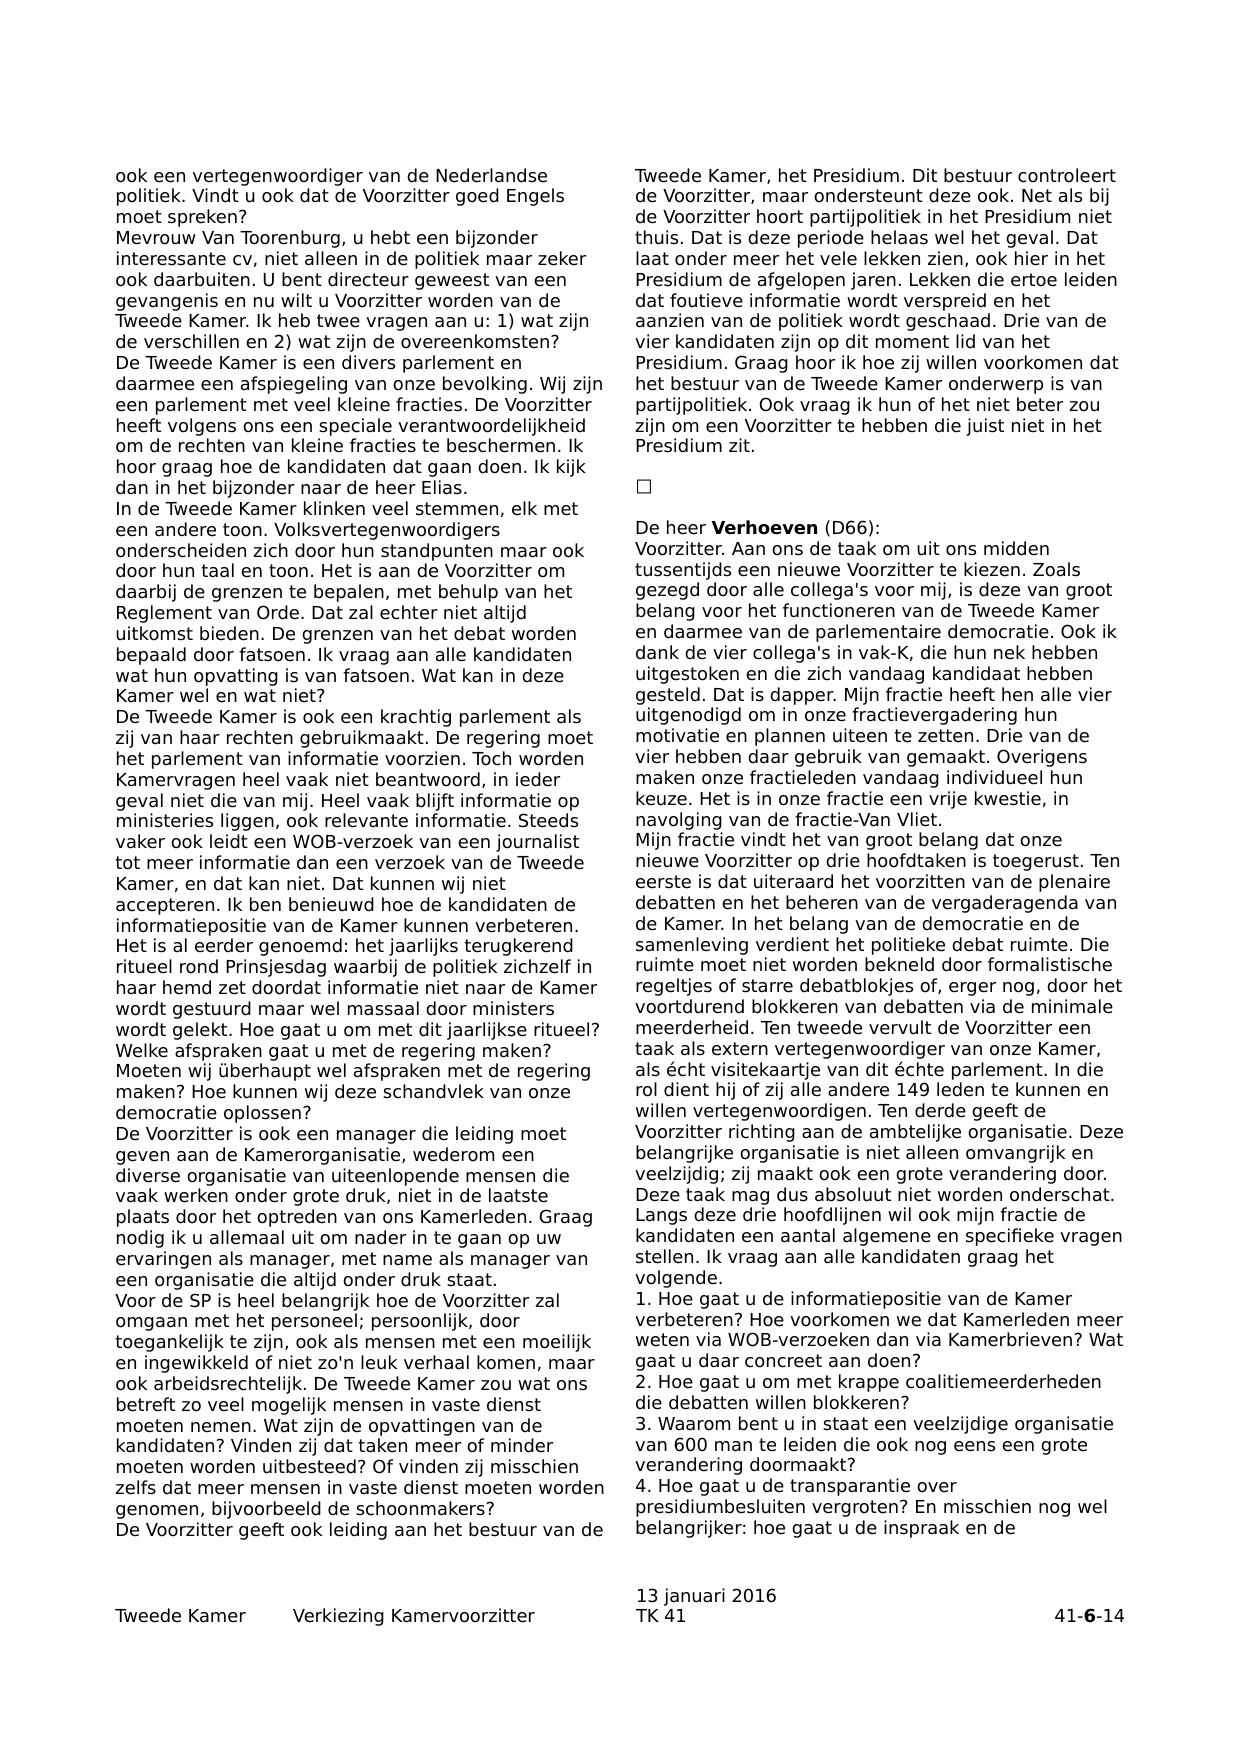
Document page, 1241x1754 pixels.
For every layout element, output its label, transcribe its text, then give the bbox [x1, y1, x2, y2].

text Mijn fractie vindt het van groot belang dat onze nieuwe Voorzitter op drie hoofdtaken is toegerust. Ten eerste is dat uiteraard het voorzitten van de plenaire debatten en het beheren van de vergaderagenda van de Kamer. In het belang van de democratie en de samenleving verdient het politieke debat ruimte. Die ruimte moet niet worden bekneld door formalistische regeltjes of starre debatblokjes of, erger nog, door het voortdurend blokkeren van debatten via de minimale meerderheid. Ten tweede vervult de Voorzitter een taak als extern vertegenwoordiger van onze Kamer, als écht visitekaartje van dit échte parlement. In die rol dient hij of zij alle andere 149 leden te kunnen en willen vertegenwoordigen. Ten derde geeft de Voorzitter richting aan de ambtelijke organisatie. Deze belangrijke organisatie is niet alleen omvangrijk en veelzijdig; zij maakt ook een grote verandering door. Deze taak mag dus absoluut niet worden onderschat. [635, 830, 1125, 1205]
text Mevrouw Van Toorenburg, u hebt een bijzonder interessante cv, niet alleen in de politiek maar zeker ook daarbuiten. U bent directeur geweest van een gevangenis en nu wilt u Voorzitter worden van de Tweede Kamer. Ik heb twee vragen aan u: 1) wat zijn de verschillen en 2) wat zijn de overeenkomsten? [115, 228, 605, 353]
text 4. Hoe gaat u de transparantie over presidiumbesluiten vergroten? En misschien nog wel belangrijker: hoe gaat u de inspraak en de [635, 1476, 1125, 1538]
text De Tweede Kamer is ook een krachtig parlement als zij van haar rechten gebruikmaakt. De regering moet het parlement van informatie voorzien. Toch worden Kamervragen heel vaak niet beantwoord, in ieder geval niet die van mij. Heel vaak blijft informatie op ministeries liggen, ook relevante informatie. Steeds vaker ook leidt een WOB-verzoek van een journalist tot meer informatie dan een verzoek van de Tweede Kamer, en dat kan niet. Dat kunnen wij niet accepteren. Ik ben benieuwd hoe de kandidaten de informatiepositie van de Kamer kunnen verbeteren. [115, 707, 605, 936]
text Voor de SP is heel belangrijk hoe de Voorzitter zal omgaan met het personeel; persoonlijk, door toegankelijk te zijn, ook als mensen met een moeilijk en ingewikkeld of niet zo'n leuk verhaal komen, maar ook arbeidsrechtelijk. De Tweede Kamer zou wat ons betreft zo veel mogelijk mensen in vaste dienst moeten nemen. Wat zijn de opvattingen van de kandidaten? Vinden zij dat taken meer of minder moeten worden uitbesteed? Of vinden zij misschien zelfs dat meer mensen in vaste dienst moeten worden genomen, bijvoorbeeld de schoonmakers? [115, 1290, 605, 1519]
text Voorzitter. Aan ons de taak om uit ons midden tussentijds een nieuwe Voorzitter te kiezen. Zoals gezegd door alle collega's voor mij, is deze van groot belang voor het functioneren van de Tweede Kamer en daarmee van de parlementaire democratie. Ook ik dank de vier collega's in vak-K, die hun nek hebben uitgestoken en die zich vandaag kandidaat hebben gesteld. Dat is dapper. Mijn fractie heeft hen alle vier uitgenodigd om in onze fractievergadering hun motivatie en plannen uiteen te zetten. Drie van de vier hebben daar gebruik van gemaakt. Overigens maken onze fractieleden vandaag individueel hun keuze. Het is in onze fractie een vrije kwestie, in navolging van de fractie-Van Vliet. [635, 538, 1125, 830]
text 1. Hoe gaat u de informatiepositie van de Kamer verbeteren? Hoe voorkomen we dat Kamerleden meer weten via WOB-verzoeken dan via Kamerbrieven? Wat gaat u daar concreet aan doen? [635, 1288, 1125, 1372]
text ⬜ [635, 477, 1125, 498]
text 3. Waarom bent u in staat een veelzijdige organisatie van 600 man te leiden die ook nog eens een grote verandering doormaakt? [635, 1413, 1125, 1476]
text ook een vertegenwoordiger van de Nederlandse politiek. Vindt u ook dat de Voorzitter goed Engels moet spreken? [115, 165, 605, 228]
text Langs deze drie hoofdlijnen wil ook mijn fractie de kandidaten een aantal algemene en specifieke vragen stellen. Ik vraag aan alle kandidaten graag het volgende. [635, 1205, 1125, 1288]
text De Voorzitter geeft ook leiding aan het bestuur van de [115, 1519, 605, 1540]
text Tweede Kamer, het Presidium. Dit bestuur controleert de Voorzitter, maar ondersteunt deze ook. Net als bij de Voorzitter hoort partijpolitiek in het Presidium niet thuis. Dat is deze periode helaas wel het geval. Dat laat onder meer het vele lekken zien, ook hier in het Presidium de afgelopen jaren. Lekken die ertoe leiden dat foutieve informatie wordt verspreid en het aanzien van de politiek wordt geschaad. Drie van de vier kandidaten zijn op dit moment lid van het Presidium. Graag hoor ik hoe zij willen voorkomen dat het bestuur van de Tweede Kamer onderwerp is van partijpolitiek. Ook vraag ik hun of het niet beter zou zijn om een Voorzitter te hebben die juist niet in het Presidium zit. [635, 165, 1125, 457]
text 2. Hoe gaat u om met krappe coalitiemeerderheden die debatten willen blokkeren? [635, 1372, 1125, 1413]
text De heer Verhoeven (D66): [635, 518, 1125, 538]
text De Tweede Kamer is een divers parlement en daarmee een afspiegeling van onze bevolking. Wij zijn een parlement met veel kleine fracties. De Voorzitter heeft volgens ons een speciale verantwoordelijkheid om de rechten van kleine fracties te beschermen. Ik hoor graag hoe de kandidaten dat gaan doen. Ik kijk dan in het bijzonder naar de heer Elias. [115, 353, 605, 499]
text In de Tweede Kamer klinken veel stemmen, elk met een andere toon. Volksvertegenwoordigers onderscheiden zich door hun standpunten maar ook door hun taal en toon. Het is aan de Voorzitter om daarbij de grenzen te bepalen, met behulp van het Reglement van Orde. Dat zal echter niet altijd uitkomst bieden. De grenzen van het debat worden bepaald door fatsoen. Ik vraag aan alle kandidaten wat hun opvatting is van fatsoen. Wat kan in deze Kamer wel en wat niet? [115, 499, 605, 707]
text Het is al eerder genoemd: het jaarlijks terugkerend ritueel rond Prinsjesdag waarbij de politiek zichzelf in haar hemd zet doordat informatie niet naar de Kamer wordt gestuurd maar wel massaal door ministers wordt gelekt. Hoe gaat u om met dit jaarlijkse ritueel? Welke afspraken gaat u met de regering maken? Moeten wij überhaupt wel afspraken met de regering maken? Hoe kunnen wij deze schandvlek van onze democratie oplossen? [115, 936, 605, 1124]
text De Voorzitter is ook een manager die leiding moet geven aan de Kamerorganisatie, wederom een diverse organisatie van uiteenlopende mensen die vaak werken onder grote druk, niet in de laatste plaats door het optreden van ons Kamerleden. Graag nodig ik u allemaal uit om nader in te gaan op uw ervaringen als manager, met name als manager van een organisatie die altijd onder druk staat. [115, 1124, 605, 1290]
